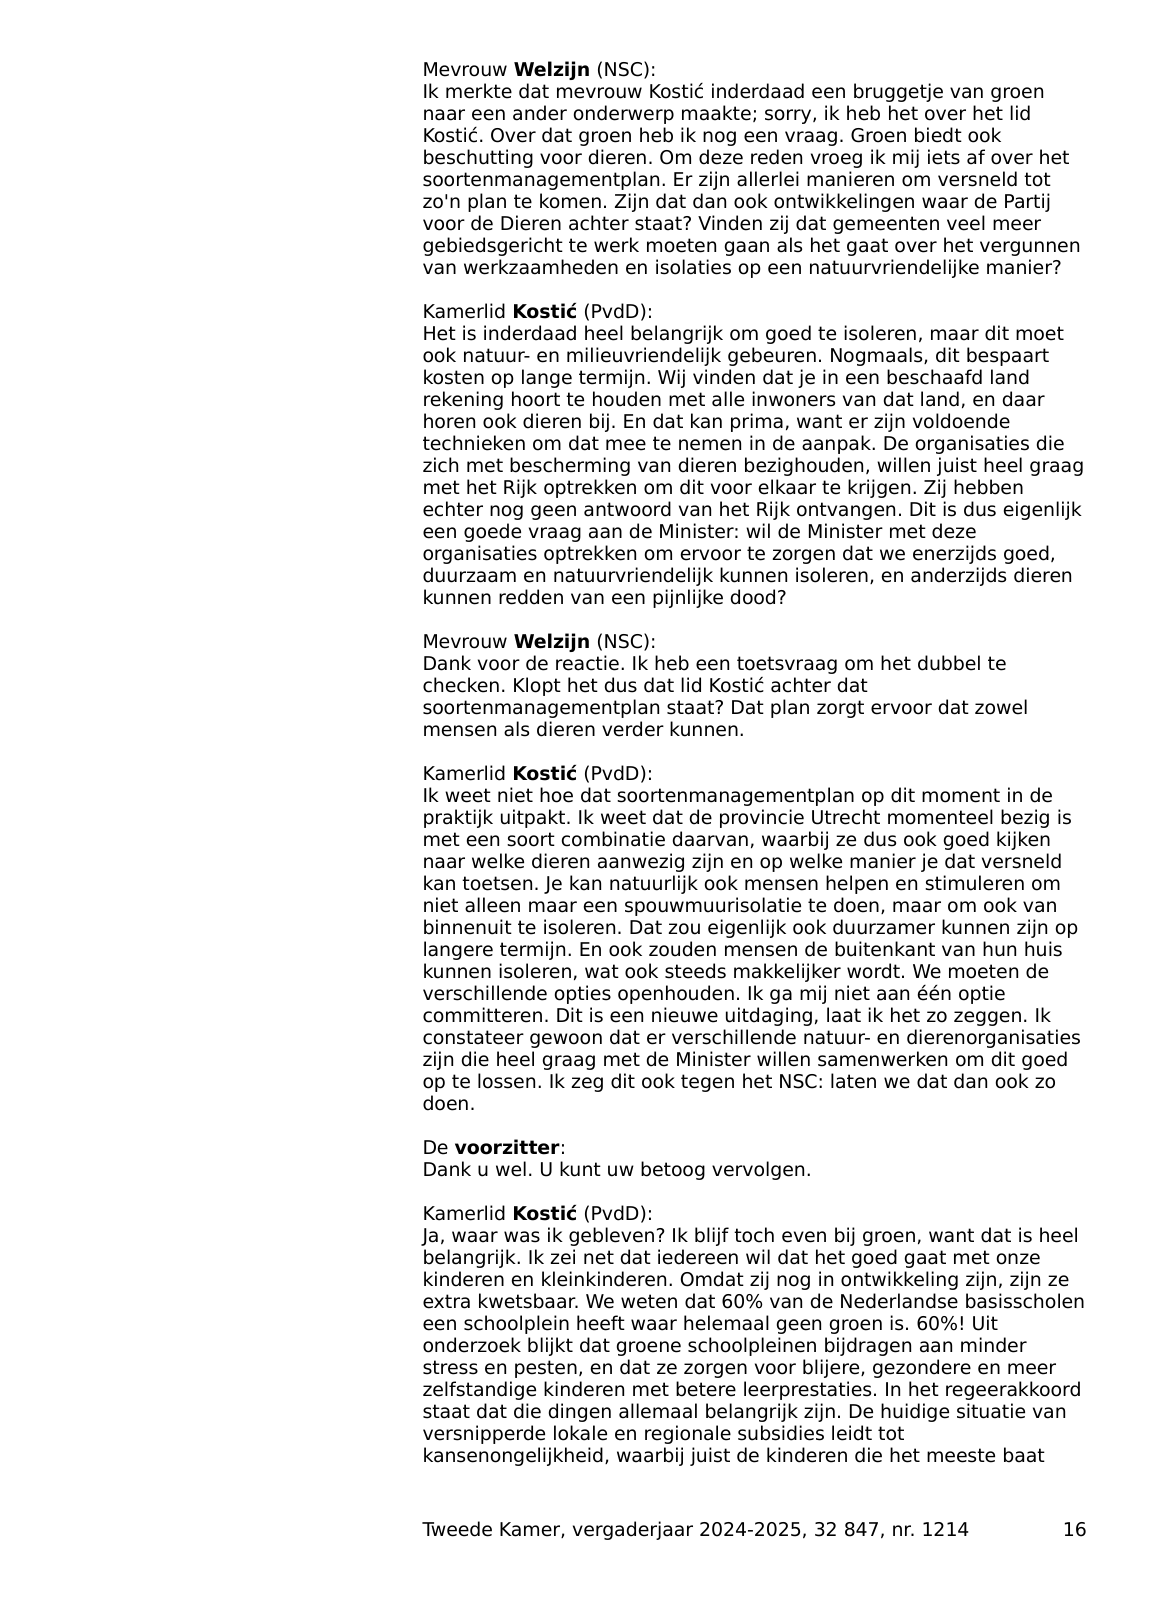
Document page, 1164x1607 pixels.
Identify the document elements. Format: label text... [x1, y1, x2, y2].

text Ik weet niet hoe dat soortenmanagementplan op dit moment in de praktijk uitpakt. Ik weet dat de provincie Utrecht momenteel bezig is met een soort combinatie daarvan, waarbij ze dus ook goed kijken naar welke dieren aanwezig zijn en op welke manier je dat versneld kan toetsen. Je kan natuurlijk ook mensen helpen en stimuleren om niet alleen maar een spouwmuurisolatie te doen, maar om ook van binnenuit te isoleren. Dat zou eigenlijk ook duurzamer kunnen zijn op langere termijn. En ook zouden mensen de buitenkant van hun huis kunnen isoleren, wat ook steeds makkelijker wordt. We moeten de verschillende opties openhouden. Ik ga mij niet aan één optie committeren. Dit is een nieuwe uitdaging, laat ik het zo zeggen. Ik constateer gewoon dat er verschillende natuur- en dierenorganisaties zijn die heel graag met de Minister willen samenwerken om dit goed op te lossen. Ik zeg dit ook tegen het NSC: laten we dat dan ook zo doen. [422, 785, 1087, 1115]
text Dank u wel. U kunt uw betoog vervolgen. [422, 1159, 1087, 1181]
text De voorzitter: [422, 1137, 1087, 1159]
text Kamerlid Kostić (PvdD): [422, 1203, 1087, 1225]
text Ja, waar was ik gebleven? Ik blijf toch even bij groen, want dat is heel belangrijk. Ik zei net dat iedereen wil dat het goed gaat met onze kinderen en kleinkinderen. Omdat zij nog in ontwikkeling zijn, zijn ze extra kwetsbaar. We weten dat 60% van de Nederlandse basisscholen een schoolplein heeft waar helemaal geen groen is. 60%! Uit onderzoek blijkt dat groene schoolpleinen bijdragen aan minder stress en pesten, en dat ze zorgen voor blijere, gezondere en meer zelfstandige kinderen met betere leerprestaties. In het regeerakkoord staat dat die dingen allemaal belangrijk zijn. De huidige situatie van versnipperde lokale en regionale subsidies leidt tot kansenongelijkheid, waarbij juist de kinderen die het meeste baat [422, 1225, 1087, 1467]
text Mevrouw Welzijn (NSC): [422, 59, 1087, 81]
text Kamerlid Kostić (PvdD): [422, 763, 1087, 785]
text Ik merkte dat mevrouw Kostić inderdaad een bruggetje van groen naar een ander onderwerp maakte; sorry, ik heb het over het lid Kostić. Over dat groen heb ik nog een vraag. Groen biedt ook beschutting voor dieren. Om deze reden vroeg ik mij iets af over het soortenmanagementplan. Er zijn allerlei manieren om versneld tot zo'n plan te komen. Zijn dat dan ook ontwikkelingen waar de Partij voor de Dieren achter staat? Vinden zij dat gemeenten veel meer gebiedsgericht te werk moeten gaan als het gaat over het vergunnen van werkzaamheden en isolaties op een natuurvriendelijke manier? [422, 81, 1087, 279]
text Kamerlid Kostić (PvdD): [422, 301, 1087, 323]
text Het is inderdaad heel belangrijk om goed te isoleren, maar dit moet ook natuur- en milieuvriendelijk gebeuren. Nogmaals, dit bespaart kosten op lange termijn. Wij vinden dat je in een beschaafd land rekening hoort te houden met alle inwoners van dat land, en daar horen ook dieren bij. En dat kan prima, want er zijn voldoende technieken om dat mee te nemen in de aanpak. De organisaties die zich met bescherming van dieren bezighouden, willen juist heel graag met het Rijk optrekken om dit voor elkaar te krijgen. Zij hebben echter nog geen antwoord van het Rijk ontvangen. Dit is dus eigenlijk een goede vraag aan de Minister: wil de Minister met deze organisaties optrekken om ervoor te zorgen dat we enerzijds goed, duurzaam en natuurvriendelijk kunnen isoleren, en anderzijds dieren kunnen redden van een pijnlijke dood? [422, 323, 1087, 609]
text Mevrouw Welzijn (NSC): [422, 631, 1087, 653]
text Dank voor de reactie. Ik heb een toetsvraag om het dubbel te checken. Klopt het dus dat lid Kostić achter dat soortenmanagementplan staat? Dat plan zorgt ervoor dat zowel mensen als dieren verder kunnen. [422, 653, 1087, 741]
